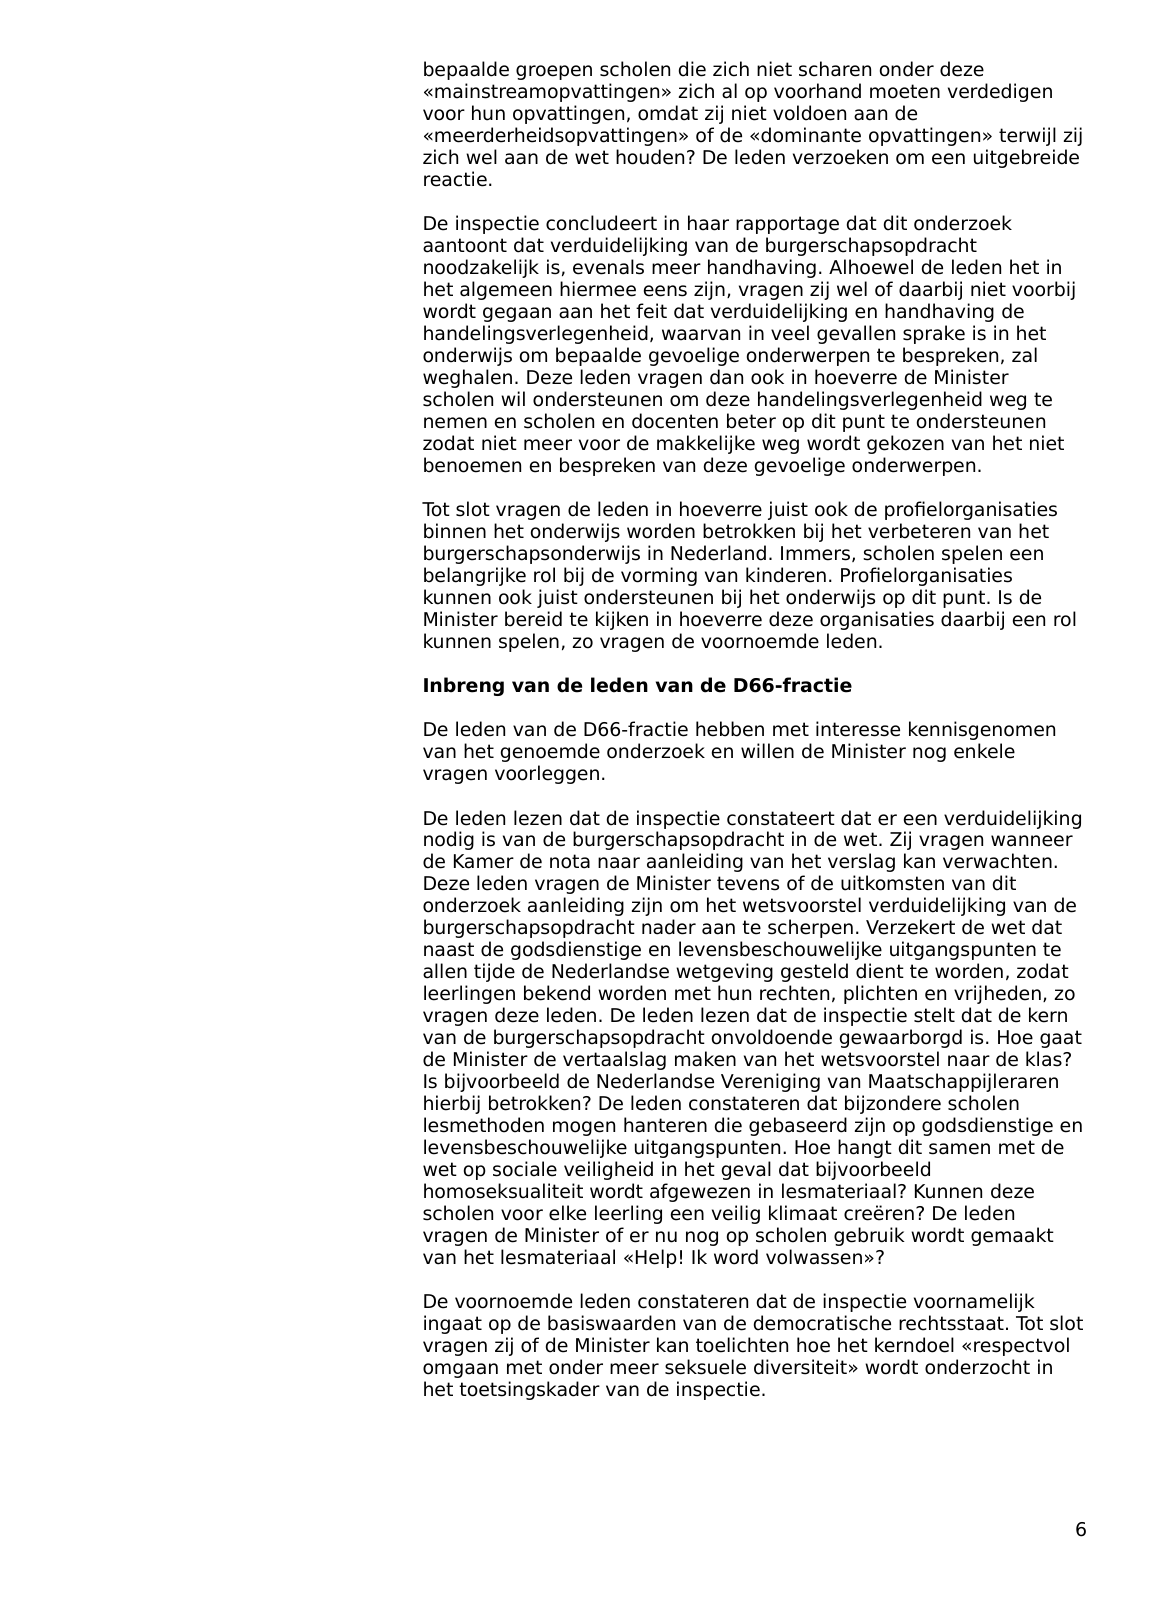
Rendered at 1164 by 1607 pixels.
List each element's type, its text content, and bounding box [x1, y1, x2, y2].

subtitle Inbreng van de leden van de D66-fractie [422, 675, 1087, 697]
text De leden van de D66-fractie hebben met interesse kennisgenomen van het genoemde onderzoek en willen de Minister nog enkele vragen voorleggen. [422, 719, 1087, 785]
text bepaalde groepen scholen die zich niet scharen onder deze «mainstreamopvattingen» zich al op voorhand moeten verdedigen voor hun opvattingen, omdat zij niet voldoen aan de «meerderheidsopvattingen» of de «dominante opvattingen» terwijl zij zich wel aan de wet houden? De leden verzoeken om een uitgebreide reactie. [422, 59, 1087, 191]
text De inspectie concludeert in haar rapportage dat dit onderzoek aantoont dat verduidelijking van de burgerschapsopdracht noodzakelijk is, evenals meer handhaving. Alhoewel de leden het in het algemeen hiermee eens zijn, vragen zij wel of daarbij niet voorbij wordt gegaan aan het feit dat verduidelijking en handhaving de handelingsverlegenheid, waarvan in veel gevallen sprake is in het onderwijs om bepaalde gevoelige onderwerpen te bespreken, zal weghalen. Deze leden vragen dan ook in hoeverre de Minister scholen wil ondersteunen om deze handelingsverlegenheid weg te nemen en scholen en docenten beter op dit punt te ondersteunen zodat niet meer voor de makkelijke weg wordt gekozen van het niet benoemen en bespreken van deze gevoelige onderwerpen. [422, 213, 1087, 477]
text Tot slot vragen de leden in hoeverre juist ook de profielorganisaties binnen het onderwijs worden betrokken bij het verbeteren van het burgerschapsonderwijs in Nederland. Immers, scholen spelen een belangrijke rol bij de vorming van kinderen. Profielorganisaties kunnen ook juist ondersteunen bij het onderwijs op dit punt. Is de Minister bereid te kijken in hoeverre deze organisaties daarbij een rol kunnen spelen, zo vragen de voornoemde leden. [422, 499, 1087, 653]
text De leden lezen dat de inspectie constateert dat er een verduidelijking nodig is van de burgerschapsopdracht in de wet. Zij vragen wanneer de Kamer de nota naar aanleiding van het verslag kan verwachten. Deze leden vragen de Minister tevens of de uitkomsten van dit onderzoek aanleiding zijn om het wetsvoorstel verduidelijking van de burgerschapsopdracht nader aan te scherpen. Verzekert de wet dat naast de godsdienstige en levensbeschouwelijke uitgangspunten te allen tijde de Nederlandse wetgeving gesteld dient te worden, zodat leerlingen bekend worden met hun rechten, plichten en vrijheden, zo vragen deze leden. De leden lezen dat de inspectie stelt dat de kern van de burgerschapsopdracht onvoldoende gewaarborgd is. Hoe gaat de Minister de vertaalslag maken van het wetsvoorstel naar de klas? Is bijvoorbeeld de Nederlandse Vereniging van Maatschappijleraren hierbij betrokken? De leden constateren dat bijzondere scholen lesmethoden mogen hanteren die gebaseerd zijn op godsdienstige en levensbeschouwelijke uitgangspunten. Hoe hangt dit samen met de wet op sociale veiligheid in het geval dat bijvoorbeeld homoseksualiteit wordt afgewezen in lesmateriaal? Kunnen deze scholen voor elke leerling een veilig klimaat creëren? De leden vragen de Minister of er nu nog op scholen gebruik wordt gemaakt van het lesmateriaal «Help! Ik word volwassen»? [422, 807, 1087, 1269]
text De voornoemde leden constateren dat de inspectie voornamelijk ingaat op de basiswaarden van de democratische rechtsstaat. Tot slot vragen zij of de Minister kan toelichten hoe het kerndoel «respectvol omgaan met onder meer seksuele diversiteit» wordt onderzocht in het toetsingskader van de inspectie. [422, 1291, 1087, 1401]
